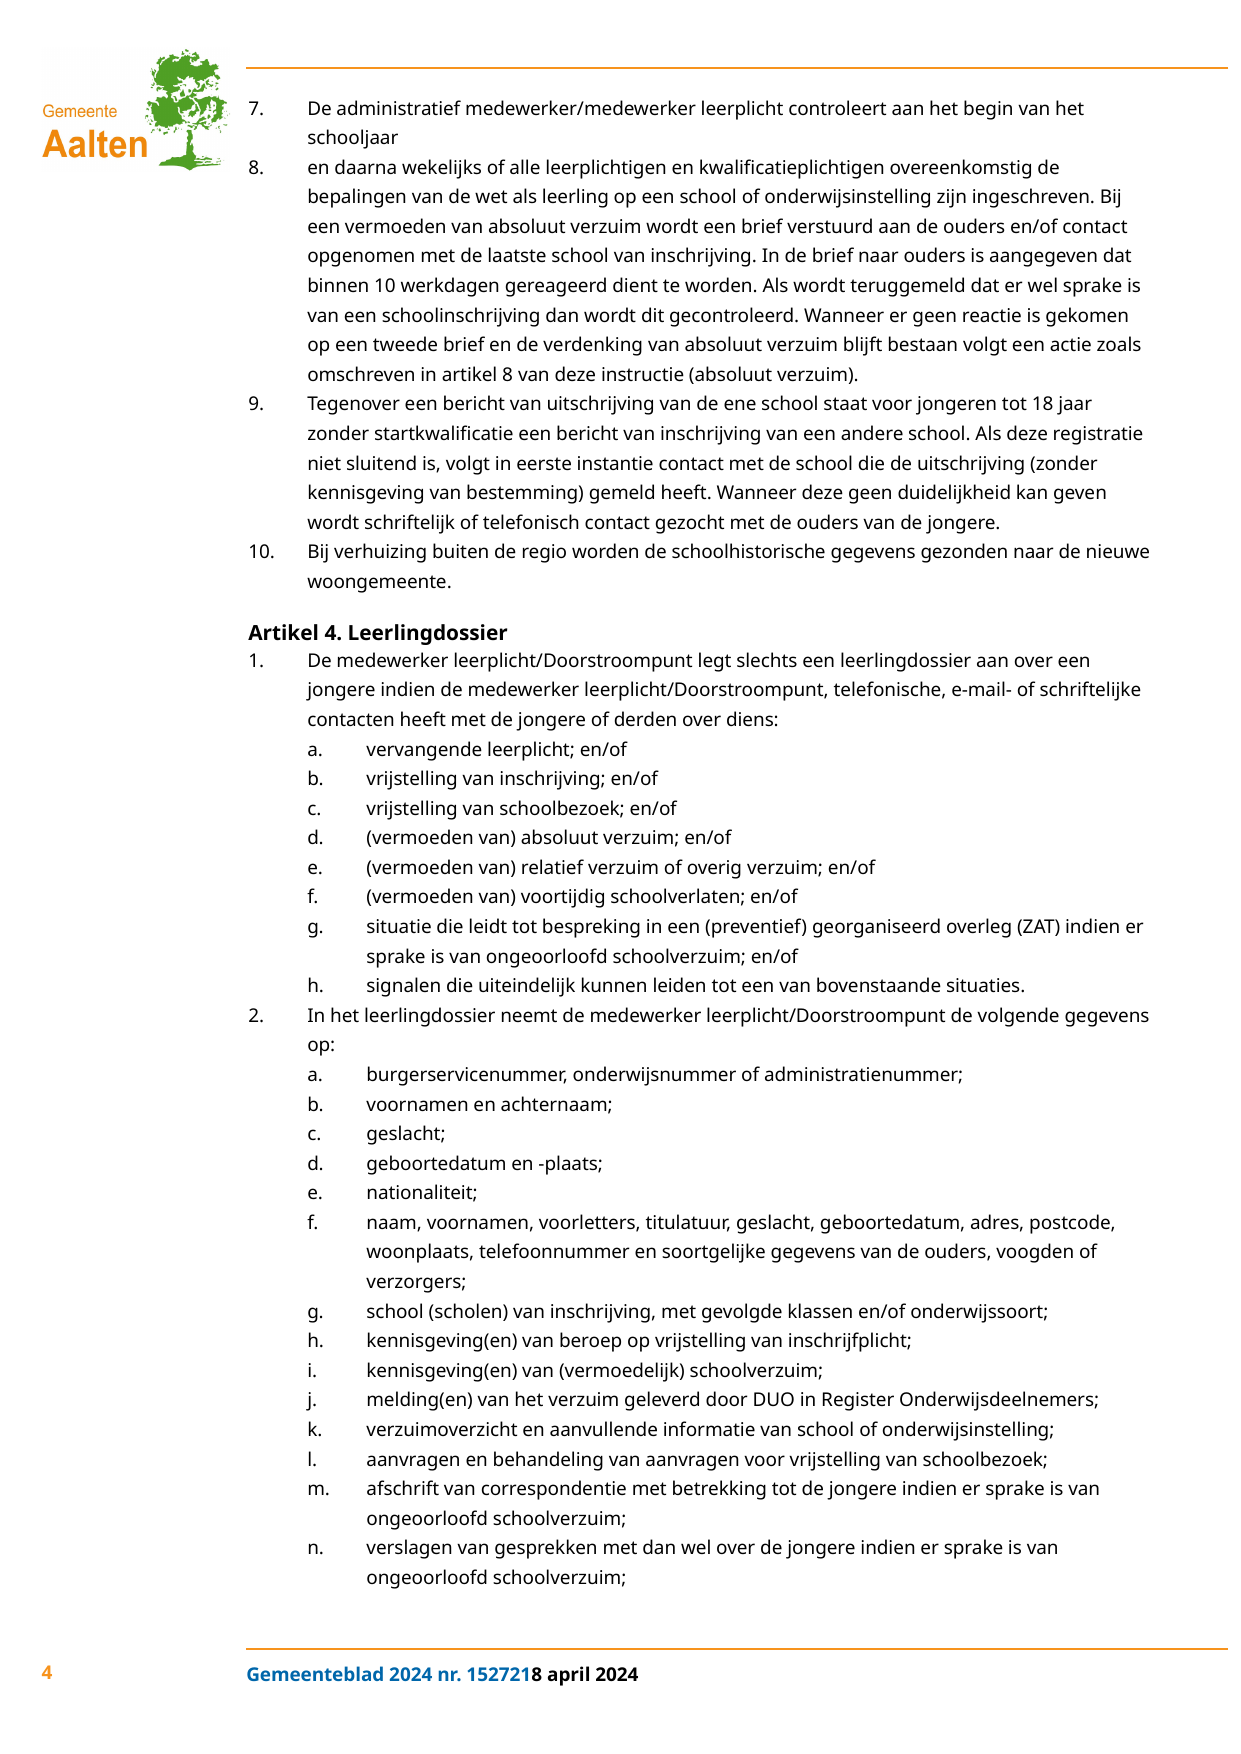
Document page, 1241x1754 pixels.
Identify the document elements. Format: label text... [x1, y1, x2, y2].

list verzuimoverzicht en aanvullende informatie van school of onderwijsinstelling; [307, 1416, 1152, 1442]
picture [41, 47, 231, 172]
list vrijstelling van schoolbezoek; en/of [307, 795, 1152, 821]
list In het leerlingdossier neemt de medewerker leerplicht/Doorstroompunt de volgende gegevens op: [248, 1002, 1152, 1057]
list naam, voornamen, voorletters, titulatuur, geslacht, geboortedatum, adres, postcode, woonplaats, telefoonnummer en soortgelijke gegevens van de ouders, voogden of verzorgers; [307, 1209, 1152, 1294]
list kennisgeving(en) van beroep op vrijstelling van inschrijfplicht; [307, 1327, 1152, 1353]
list signalen die uiteindelijk kunnen leiden tot een van bovenstaande situaties. [307, 972, 1152, 998]
list (vermoeden van) absoluut verzuim; en/of [307, 824, 1152, 850]
list situatie die leidt tot bespreking in een (preventief) georganiseerd overleg (ZAT) indien er sprake is van ongeoorloofd schoolverzuim; en/of [307, 913, 1152, 968]
list Bij verhuizing buiten de regio worden de schoolhistorische gegevens gezonden naar de nieuwe woongemeente. [248, 538, 1152, 594]
list nationaliteit; [307, 1179, 1152, 1205]
list aanvragen en behandeling van aanvragen voor vrijstelling van schoolbezoek; [307, 1446, 1152, 1471]
list school (scholen) van inschrijving, met gevolgde klassen en/of onderwijssoort; [307, 1298, 1152, 1323]
list vrijstelling van inschrijving; en/of [307, 765, 1152, 791]
text Artikel 4. Leerlingdossier [248, 618, 1152, 647]
list en daarna wekelijks of alle leerplichtigen en kwalificatieplichtigen overeenkomstig de bepalingen van de wet als leerling op een school of onderwijsinstelling zijn ingeschreven. Bij een vermoeden van absoluut verzuim wordt een brief verstuurd aan de ouders en/of contact opgenomen met de laatste school van inschrijving. In de brief naar ouders is aangegeven dat binnen 10 werkdagen gereageerd dient te worden. Als wordt teruggemeld dat er wel sprake is van een schoolinschrijving dan wordt dit gecontroleerd. Wanneer er geen reactie is gekomen op een tweede brief en de verdenking van absoluut verzuim blijft bestaan volgt een actie zoals omschreven in artikel 8 van deze instructie (absoluut verzuim). [248, 154, 1152, 387]
list voornamen en achternaam; [307, 1091, 1152, 1116]
list vervangende leerplicht; en/of [307, 736, 1152, 761]
list (vermoeden van) voortijdig schoolverlaten; en/of [307, 884, 1152, 909]
list De administratief medewerker/medewerker leerplicht controleert aan het begin van het schooljaar [248, 95, 1152, 150]
list geboortedatum en -plaats; [307, 1150, 1152, 1176]
list (vermoeden van) relatief verzuim of overig verzuim; en/of [307, 854, 1152, 880]
list afschrift van correspondentie met betrekking tot de jongere indien er sprake is van ongeoorloofd schoolverzuim; [307, 1475, 1152, 1531]
list verslagen van gesprekken met dan wel over de jongere indien er sprake is van ongeoorloofd schoolverzuim; [307, 1534, 1152, 1590]
list burgerservicenummer, onderwijsnummer of administratienummer; [307, 1061, 1152, 1087]
list geslacht; [307, 1120, 1152, 1146]
list melding(en) van het verzuim geleverd door DUO in Register Onderwijsdeelnemers; [307, 1387, 1152, 1412]
list Tegenover een bericht van uitschrijving van de ene school staat voor jongeren tot 18 jaar zonder startkwalificatie een bericht van inschrijving van een andere school. Als deze registratie niet sluitend is, volgt in eerste instantie contact met de school die de uitschrijving (zonder kennisgeving van bestemming) gemeld heeft. Wanneer deze geen duidelijkheid kan geven wordt schriftelijk of telefonisch contact gezocht met de ouders van de jongere. [248, 391, 1152, 535]
list kennisgeving(en) van (vermoedelijk) schoolverzuim; [307, 1357, 1152, 1383]
list De medewerker leerplicht/Doorstroompunt legt slechts een leerlingdossier aan over een jongere indien de medewerker leerplicht/Doorstroompunt, telefonische, e-mail- of schriftelijke contacten heeft met de jongere of derden over diens: [248, 647, 1152, 732]
